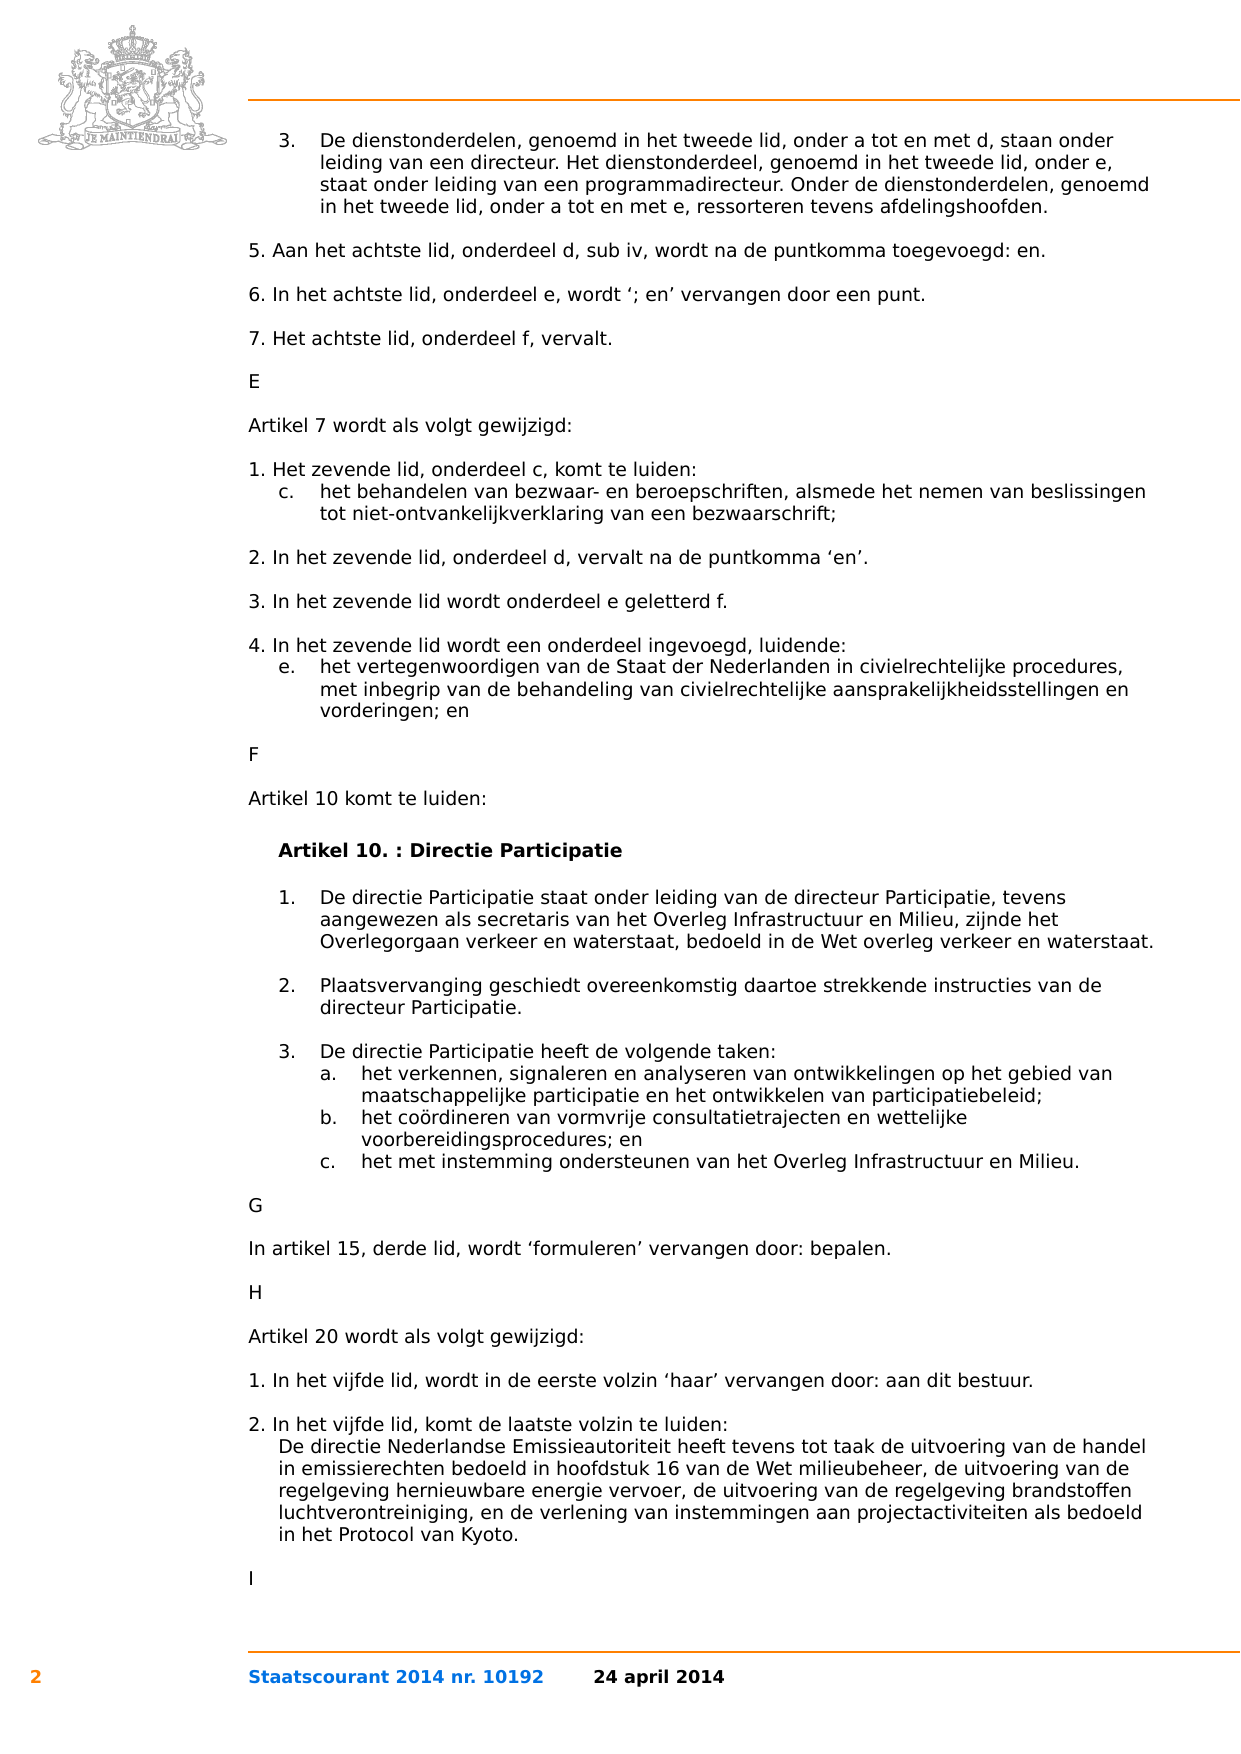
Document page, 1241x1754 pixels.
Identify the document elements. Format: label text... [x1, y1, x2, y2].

text 2. Plaatsvervanging geschiedt overeenkomstig daartoe strekkende instructies van de directeur Participatie. [278, 975, 1163, 1019]
text E [248, 371, 1163, 393]
text e. het vertegenwoordigen van de Staat der Nederlanden in civielrechtelijke procedures, met inbegrip van de behandeling van civielrechtelijke aansprakelijkheidsstellingen en vorderingen; en [278, 656, 1163, 722]
text 3. In het zevende lid wordt onderdeel e geletterd f. [248, 591, 1163, 613]
text 3. De directie Participatie heeft de volgende taken: [278, 1041, 1163, 1063]
text G [248, 1194, 1163, 1216]
text 1. In het vijfde lid, wordt in de eerste volzin ‘haar’ vervangen door: aan dit bestuur. [248, 1370, 1163, 1392]
text b. het coördineren van vormvrije consultatietrajecten en wettelijke voorbereidingsprocedures; en [319, 1107, 1163, 1151]
text 4. In het zevende lid wordt een onderdeel ingevoegd, luidende: [248, 634, 1163, 656]
subtitle Artikel 10. : Directie Participatie [278, 840, 1163, 862]
text Artikel 20 wordt als volgt gewijzigd: [248, 1326, 1163, 1348]
text 2. In het zevende lid, onderdeel d, vervalt na de puntkomma ‘en’. [248, 547, 1163, 569]
text H [248, 1282, 1163, 1304]
text c. het behandelen van bezwaar- en beroepschriften, alsmede het nemen van beslissingen tot niet-ontvankelijkverklaring van een bezwaarschrift; [278, 481, 1163, 525]
text c. het met instemming ondersteunen van het Overleg Infrastructuur en Milieu. [319, 1151, 1163, 1173]
text Artikel 10 komt te luiden: [248, 788, 1163, 810]
text De directie Nederlandse Emissieautoriteit heeft tevens tot taak de uitvoering van de handel in emissierechten bedoeld in hoofdstuk 16 van de Wet milieubeheer, de uitvoering van de regelgeving hernieuwbare energie vervoer, de uitvoering van de regelgeving brandstoffen luchtverontreiniging, en de verlening van instemmingen aan projectactiviteiten als bedoeld in het Protocol van Kyoto. [278, 1436, 1163, 1546]
text 5. Aan het achtste lid, onderdeel d, sub iv, wordt na de puntkomma toegevoegd: en. [248, 240, 1163, 262]
text 3. De dienstonderdelen, genoemd in het tweede lid, onder a tot en met d, staan onder leiding van een directeur. Het dienstonderdeel, genoemd in het tweede lid, onder e, staat onder leiding van een programmadirecteur. Onder de dienstonderdelen, genoemd in het tweede lid, onder a tot en met e, ressorteren tevens afdelingshoofden. [278, 130, 1163, 218]
picture [38, 25, 227, 150]
text 7. Het achtste lid, onderdeel f, vervalt. [248, 327, 1163, 349]
text Artikel 7 wordt als volgt gewijzigd: [248, 415, 1163, 437]
text F [248, 744, 1163, 766]
text In artikel 15, derde lid, wordt ‘formuleren’ vervangen door: bepalen. [248, 1238, 1163, 1260]
text 2. In het vijfde lid, komt de laatste volzin te luiden: [248, 1414, 1163, 1436]
text a. het verkennen, signaleren en analyseren van ontwikkelingen op het gebied van maatschappelijke participatie en het ontwikkelen van participatiebeleid; [319, 1063, 1163, 1107]
text 1. De directie Participatie staat onder leiding van de directeur Participatie, tevens aangewezen als secretaris van het Overleg Infrastructuur en Milieu, zijnde het Overlegorgaan verkeer en waterstaat, bedoeld in de Wet overleg verkeer en waterstaat. [278, 887, 1163, 953]
text 1. Het zevende lid, onderdeel c, komt te luiden: [248, 459, 1163, 481]
text I [248, 1567, 1163, 1589]
text 6. In het achtste lid, onderdeel e, wordt ‘; en’ vervangen door een punt. [248, 283, 1163, 306]
